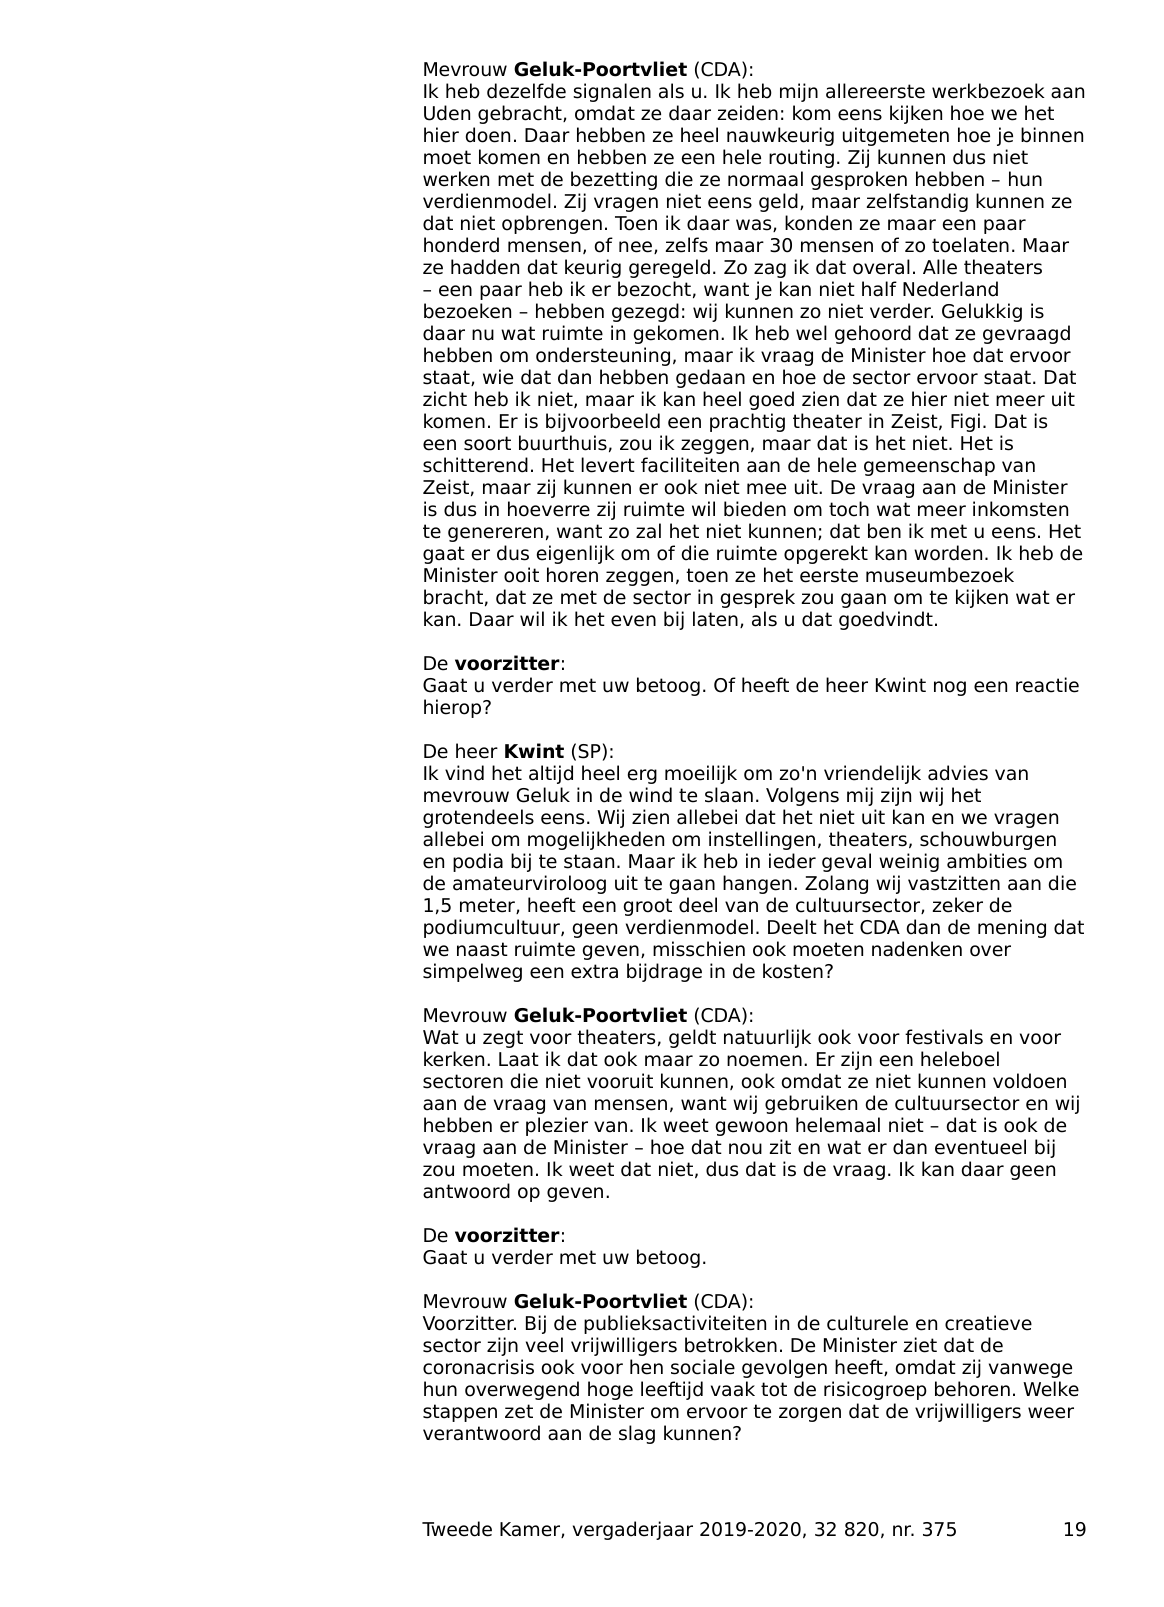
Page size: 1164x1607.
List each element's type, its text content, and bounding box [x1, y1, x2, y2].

text Voorzitter. Bij de publieksactiviteiten in de culturele en creatieve sector zijn veel vrijwilligers betrokken. De Minister ziet dat de coronacrisis ook voor hen sociale gevolgen heeft, omdat zij vanwege hun overwegend hoge leeftijd vaak tot de risicogroep behoren. Welke stappen zet de Minister om ervoor te zorgen dat de vrijwilligers weer verantwoord aan de slag kunnen? [422, 1313, 1087, 1445]
text Mevrouw Geluk-Poortvliet (CDA): [422, 1005, 1087, 1027]
text De voorzitter: [422, 1225, 1087, 1247]
text Ik heb dezelfde signalen als u. Ik heb mijn allereerste werkbezoek aan Uden gebracht, omdat ze daar zeiden: kom eens kijken hoe we het hier doen. Daar hebben ze heel nauwkeurig uitgemeten hoe je binnen moet komen en hebben ze een hele routing. Zij kunnen dus niet werken met de bezetting die ze normaal gesproken hebben – hun verdienmodel. Zij vragen niet eens geld, maar zelfstandig kunnen ze dat niet opbrengen. Toen ik daar was, konden ze maar een paar honderd mensen, of nee, zelfs maar 30 mensen of zo toelaten. Maar ze hadden dat keurig geregeld. Zo zag ik dat overal. Alle theaters – een paar heb ik er bezocht, want je kan niet half Nederland bezoeken – hebben gezegd: wij kunnen zo niet verder. Gelukkig is daar nu wat ruimte in gekomen. Ik heb wel gehoord dat ze gevraagd hebben om ondersteuning, maar ik vraag de Minister hoe dat ervoor staat, wie dat dan hebben gedaan en hoe de sector ervoor staat. Dat zicht heb ik niet, maar ik kan heel goed zien dat ze hier niet meer uit komen. Er is bijvoorbeeld een prachtig theater in Zeist, Figi. Dat is een soort buurthuis, zou ik zeggen, maar dat is het niet. Het is schitterend. Het levert faciliteiten aan de hele gemeenschap van Zeist, maar zij kunnen er ook niet mee uit. De vraag aan de Minister is dus in hoeverre zij ruimte wil bieden om toch wat meer inkomsten te genereren, want zo zal het niet kunnen; dat ben ik met u eens. Het gaat er dus eigenlijk om of die ruimte opgerekt kan worden. Ik heb de Minister ooit horen zeggen, toen ze het eerste museumbezoek bracht, dat ze met de sector in gesprek zou gaan om te kijken wat er kan. Daar wil ik het even bij laten, als u dat goedvindt. [422, 81, 1087, 631]
text De voorzitter: [422, 653, 1087, 675]
text Ik vind het altijd heel erg moeilijk om zo'n vriendelijk advies van mevrouw Geluk in de wind te slaan. Volgens mij zijn wij het grotendeels eens. Wij zien allebei dat het niet uit kan en we vragen allebei om mogelijkheden om instellingen, theaters, schouwburgen en podia bij te staan. Maar ik heb in ieder geval weinig ambities om de amateurviroloog uit te gaan hangen. Zolang wij vastzitten aan die 1,5 meter, heeft een groot deel van de cultuursector, zeker de podiumcultuur, geen verdienmodel. Deelt het CDA dan de mening dat we naast ruimte geven, misschien ook moeten nadenken over simpelweg een extra bijdrage in de kosten? [422, 763, 1087, 983]
text Mevrouw Geluk-Poortvliet (CDA): [422, 1291, 1087, 1313]
text Wat u zegt voor theaters, geldt natuurlijk ook voor festivals en voor kerken. Laat ik dat ook maar zo noemen. Er zijn een heleboel sectoren die niet vooruit kunnen, ook omdat ze niet kunnen voldoen aan de vraag van mensen, want wij gebruiken de cultuursector en wij hebben er plezier van. Ik weet gewoon helemaal niet – dat is ook de vraag aan de Minister – hoe dat nou zit en wat er dan eventueel bij zou moeten. Ik weet dat niet, dus dat is de vraag. Ik kan daar geen antwoord op geven. [422, 1027, 1087, 1203]
text Mevrouw Geluk-Poortvliet (CDA): [422, 59, 1087, 81]
text De heer Kwint (SP): [422, 741, 1087, 763]
text Gaat u verder met uw betoog. [422, 1247, 1087, 1269]
text Gaat u verder met uw betoog. Of heeft de heer Kwint nog een reactie hierop? [422, 675, 1087, 719]
